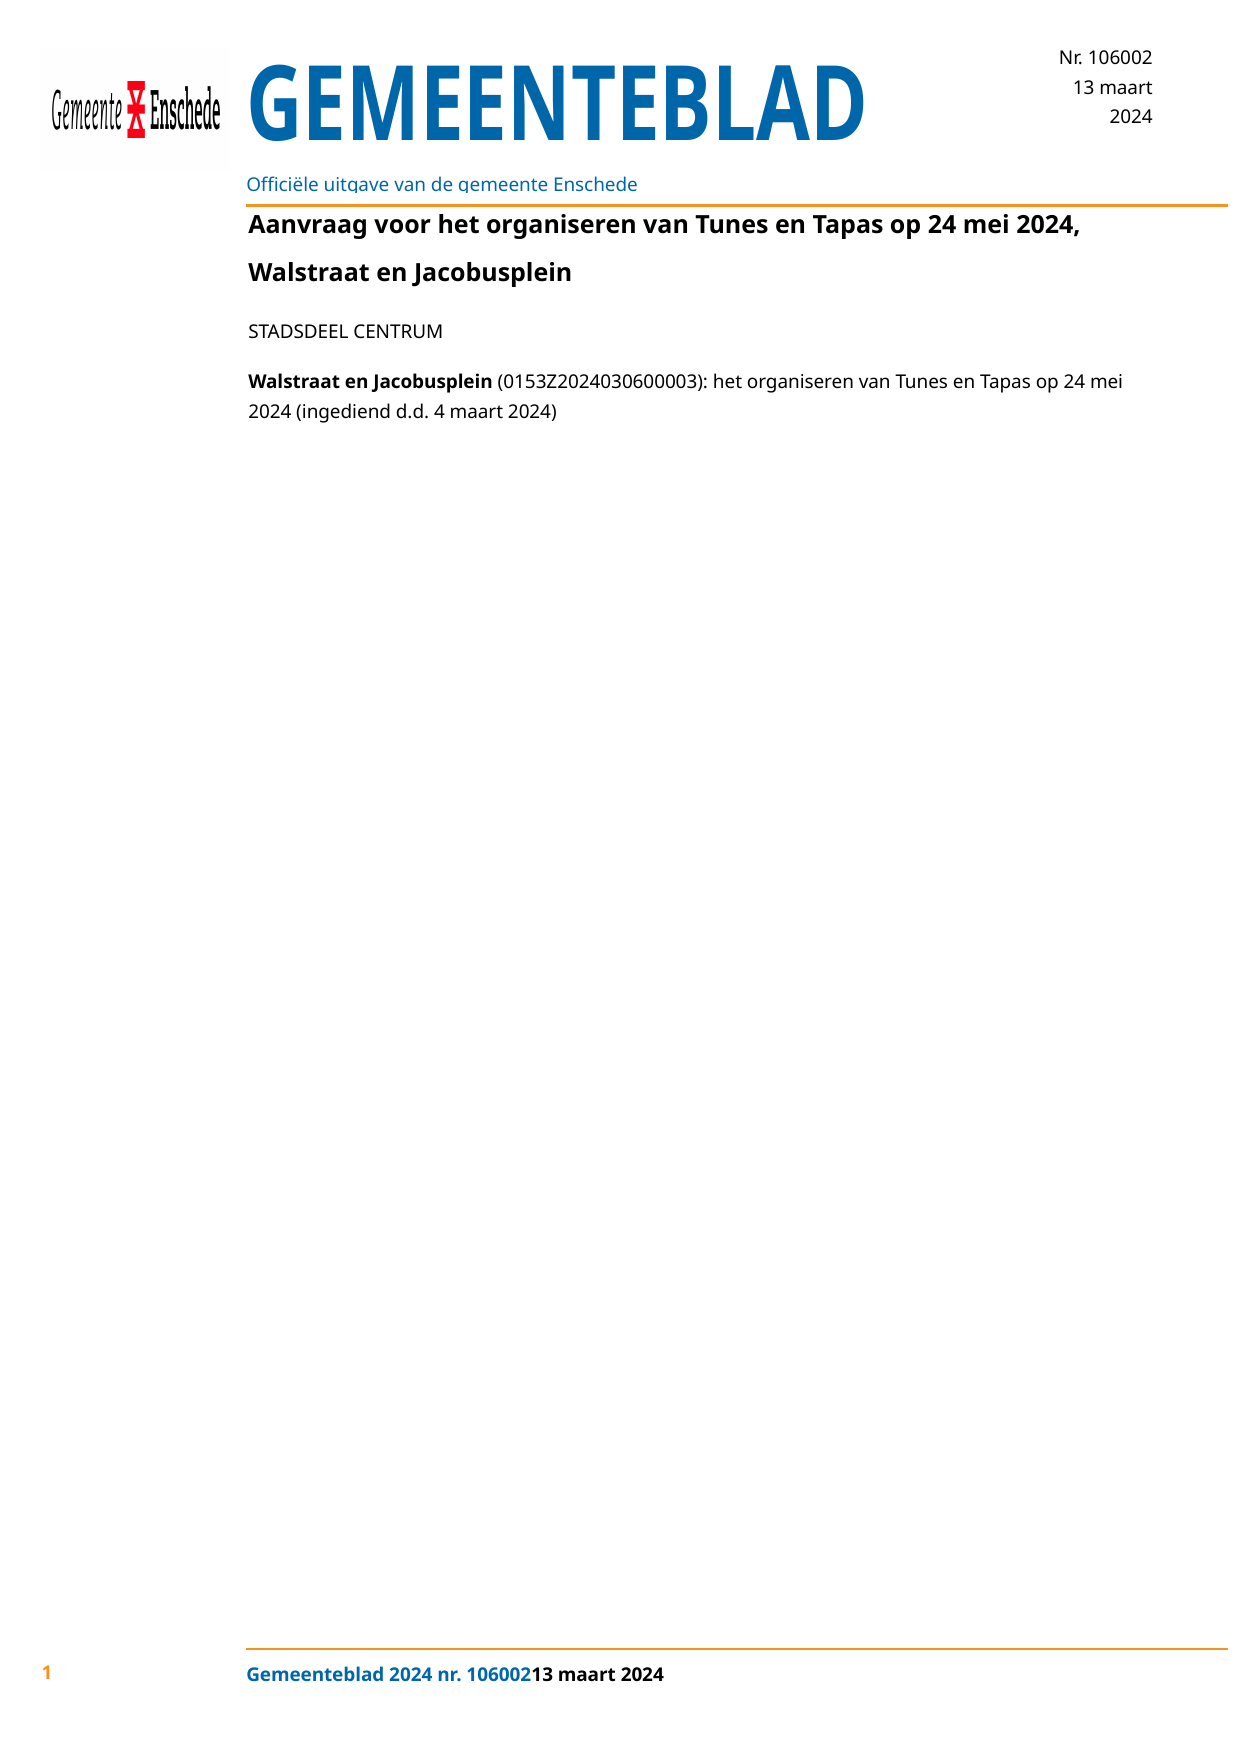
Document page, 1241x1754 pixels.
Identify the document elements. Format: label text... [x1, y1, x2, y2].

text Walstraat en Jacobusplein (0153Z2024030600003): het organiseren van Tunes en Tapas op 24 mei 2024 (ingediend d.d. 4 maart 2024) [248, 368, 1152, 424]
picture [41, 47, 231, 172]
text Aanvraag voor het organiseren van Tunes en Tapas op 24 mei 2024, Walstraat en Jacobusplein [248, 207, 1152, 288]
text STADSDEEL CENTRUM [248, 318, 1152, 344]
